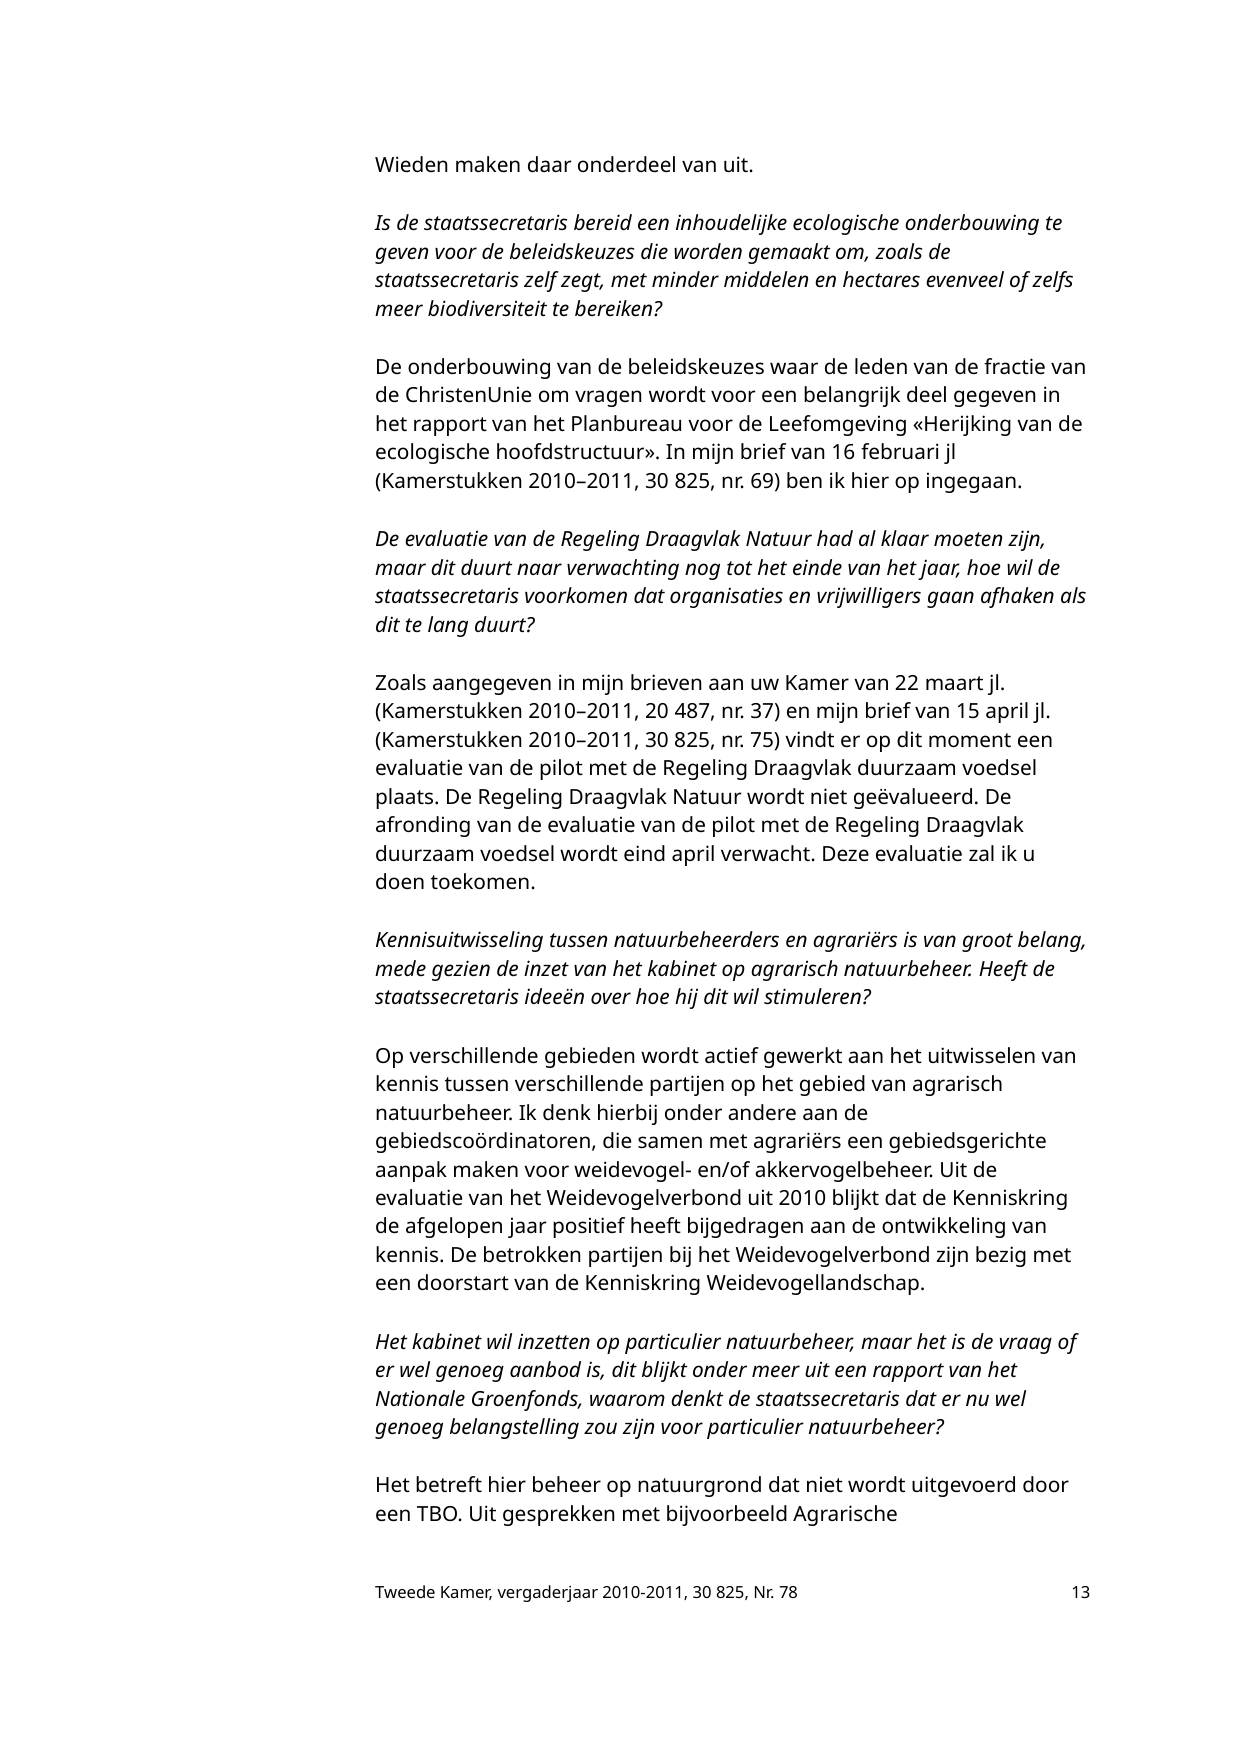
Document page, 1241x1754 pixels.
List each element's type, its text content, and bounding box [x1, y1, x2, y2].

text De evaluatie van de Regeling Draagvlak Natuur had al klaar moeten zijn, maar dit duurt naar verwachting nog tot het einde van het jaar, hoe wil de staatssecretaris voorkomen dat organisaties en vrijwilligers gaan afhaken als dit te lang duurt? [375, 524, 1090, 638]
text Het betreft hier beheer op natuurgrond dat niet wordt uitgevoerd door een TBO. Uit gesprekken met bijvoorbeeld Agrarische [375, 1471, 1090, 1527]
text Zoals aangegeven in mijn brieven aan uw Kamer van 22 maart jl. (Kamerstukken 2010–2011, 20 487, nr. 37) en mijn brief van 15 april jl. (Kamerstukken 2010–2011, 30 825, nr. 75) vindt er op dit moment een evaluatie van de pilot met de Regeling Draagvlak duurzaam voedsel plaats. De Regeling Draagvlak Natuur wordt niet geëvalueerd. De afronding van de evaluatie van de pilot met de Regeling Draagvlak duurzaam voedsel wordt eind april verwacht. Deze evaluatie zal ik u doen toekomen. [375, 668, 1090, 896]
text Het kabinet wil inzetten op particulier natuurbeheer, maar het is de vraag of er wel genoeg aanbod is, dit blijkt onder meer uit een rapport van het Nationale Groenfonds, waarom denkt de staatssecretaris dat er nu wel genoeg belangstelling zou zijn voor particulier natuurbeheer? [375, 1327, 1090, 1441]
text Is de staatssecretaris bereid een inhoudelijke ecologische onderbouwing te geven voor de beleidskeuzes die worden gemaakt om, zoals de staatssecretaris zelf zegt, met minder middelen en hectares evenveel of zelfs meer biodiversiteit te bereiken? [375, 208, 1090, 322]
text Kennisuitwisseling tussen natuurbeheerders en agrariërs is van groot belang, mede gezien de inzet van het kabinet op agrarisch natuurbeheer. Heeft de staatssecretaris ideeën over hoe hij dit wil stimuleren? [375, 926, 1090, 1011]
text De onderbouwing van de beleidskeuzes waar de leden van de fractie van de ChristenUnie om vragen wordt voor een belangrijk deel gegeven in het rapport van het Planbureau voor de Leefomgeving «Herijking van de ecologische hoofdstructuur». In mijn brief van 16 februari jl (Kamerstukken 2010–2011, 30 825, nr. 69) ben ik hier op ingegaan. [375, 352, 1090, 494]
text Op verschillende gebieden wordt actief gewerkt aan het uitwisselen van kennis tussen verschillende partijen op het gebied van agrarisch natuurbeheer. Ik denk hierbij onder andere aan de gebiedscoördinatoren, die samen met agrariërs een gebiedsgerichte aanpak maken voor weidevogel- en/of akkervogelbeheer. Uit de evaluatie van het Weidevogelverbond uit 2010 blijkt dat de Kenniskring de afgelopen jaar positief heeft bijgedragen aan de ontwikkeling van kennis. De betrokken partijen bij het Weidevogelverbond zijn bezig met een doorstart van de Kenniskring Weidevogellandschap. [375, 1041, 1090, 1297]
text Wieden maken daar onderdeel van uit. [375, 150, 1090, 178]
